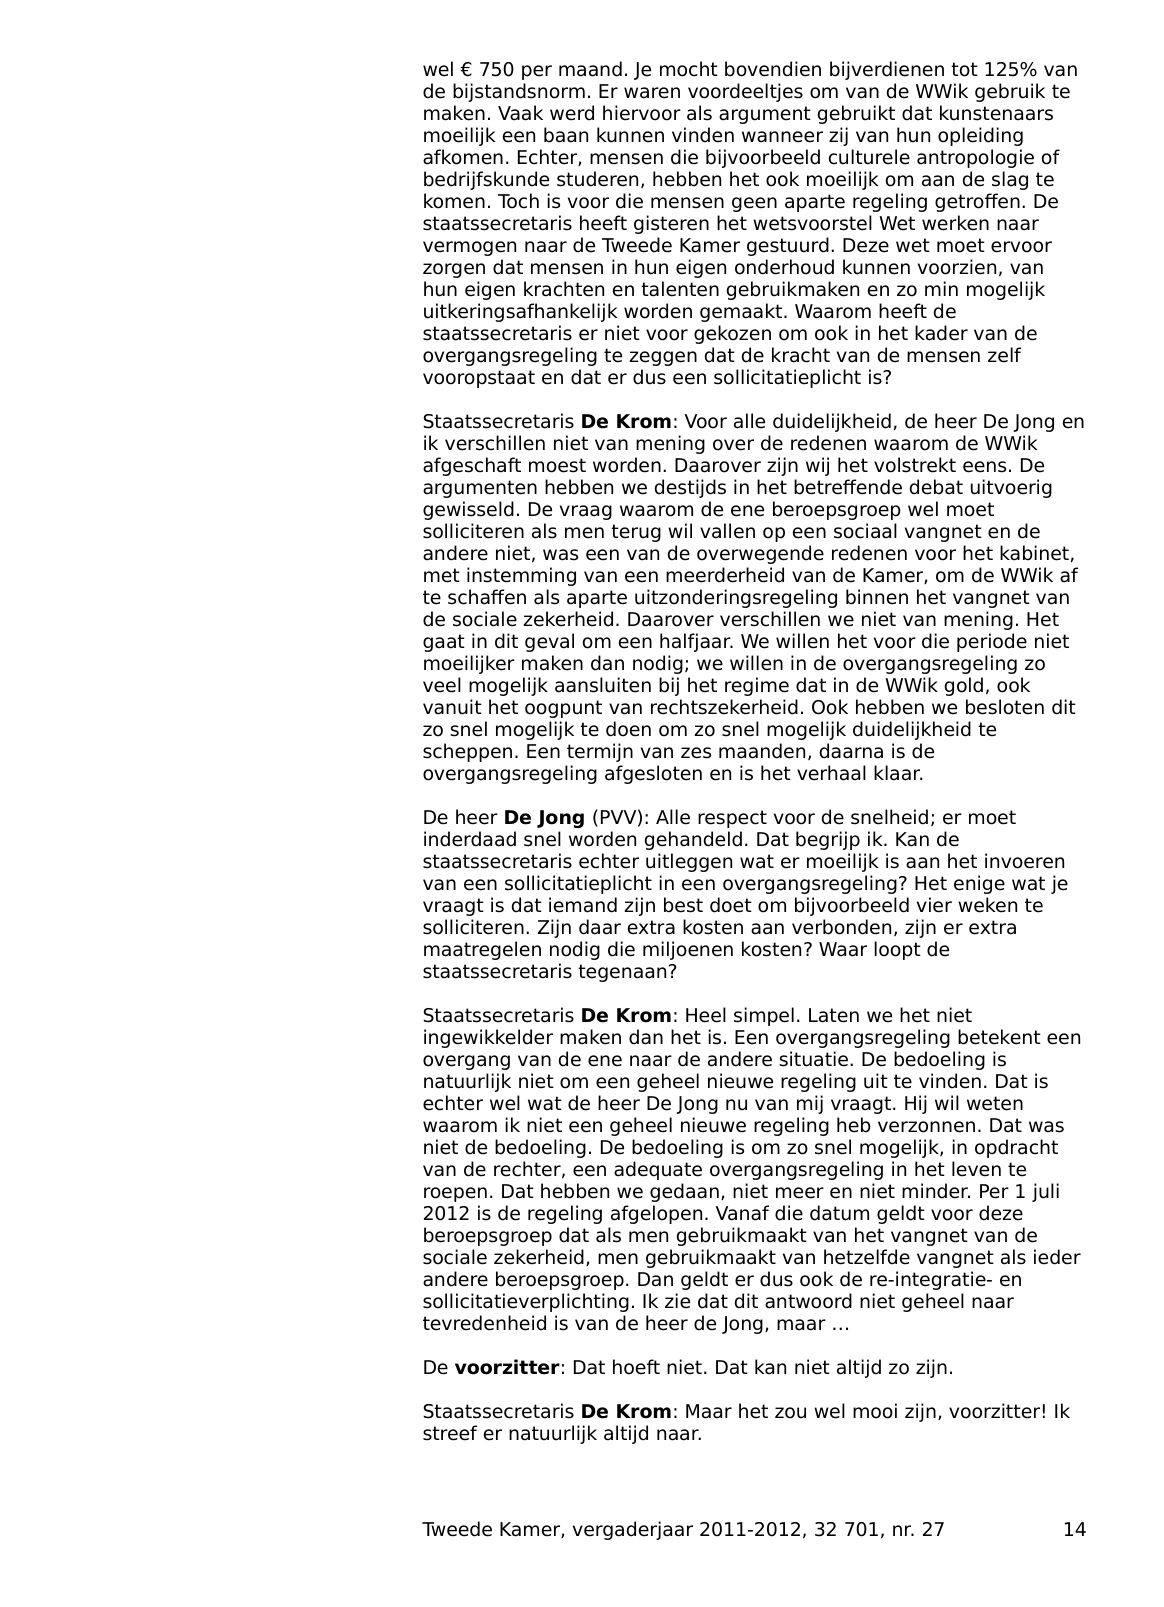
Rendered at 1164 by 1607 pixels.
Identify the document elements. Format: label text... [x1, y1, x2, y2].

text wel € 750 per maand. Je mocht bovendien bijverdienen tot 125% van de bijstandsnorm. Er waren voordeeltjes om van de WWik gebruik te maken. Vaak werd hiervoor als argument gebruikt dat kunstenaars moeilijk een baan kunnen vinden wanneer zij van hun opleiding afkomen. Echter, mensen die bijvoorbeeld culturele antropologie of bedrijfskunde studeren, hebben het ook moeilijk om aan de slag te komen. Toch is voor die mensen geen aparte regeling getroffen. De staatssecretaris heeft gisteren het wetsvoorstel Wet werken naar vermogen naar de Tweede Kamer gestuurd. Deze wet moet ervoor zorgen dat mensen in hun eigen onderhoud kunnen voorzien, van hun eigen krachten en talenten gebruikmaken en zo min mogelijk uitkeringsafhankelijk worden gemaakt. Waarom heeft de staatssecretaris er niet voor gekozen om ook in het kader van de overgangsregeling te zeggen dat de kracht van de mensen zelf vooropstaat en dat er dus een sollicitatieplicht is? [422, 59, 1087, 389]
text Staatssecretaris De Krom: Voor alle duidelijkheid, de heer De Jong en ik verschillen niet van mening over de redenen waarom de WWik afgeschaft moest worden. Daarover zijn wij het volstrekt eens. De argumenten hebben we destijds in het betreffende debat uitvoerig gewisseld. De vraag waarom de ene beroepsgroep wel moet solliciteren als men terug wil vallen op een sociaal vangnet en de andere niet, was een van de overwegende redenen voor het kabinet, met instemming van een meerderheid van de Kamer, om de WWik af te schaffen als aparte uitzonderingsregeling binnen het vangnet van de sociale zekerheid. Daarover verschillen we niet van mening. Het gaat in dit geval om een halfjaar. We willen het voor die periode niet moeilijker maken dan nodig; we willen in de overgangsregeling zo veel mogelijk aansluiten bij het regime dat in de WWik gold, ook vanuit het oogpunt van rechtszekerheid. Ook hebben we besloten dit zo snel mogelijk te doen om zo snel mogelijk duidelijkheid te scheppen. Een termijn van zes maanden, daarna is de overgangsregeling afgesloten en is het verhaal klaar. [422, 411, 1087, 784]
text De voorzitter: Dat hoeft niet. Dat kan niet altijd zo zijn. [422, 1357, 1087, 1379]
text Staatssecretaris De Krom: Maar het zou wel mooi zijn, voorzitter! Ik streef er natuurlijk altijd naar. [422, 1401, 1087, 1445]
text De heer De Jong (PVV): Alle respect voor de snelheid; er moet inderdaad snel worden gehandeld. Dat begrijp ik. Kan de staatssecretaris echter uitleggen wat er moeilijk is aan het invoeren van een sollicitatieplicht in een overgangsregeling? Het enige wat je vraagt is dat iemand zijn best doet om bijvoorbeeld vier weken te solliciteren. Zijn daar extra kosten aan verbonden, zijn er extra maatregelen nodig die miljoenen kosten? Waar loopt de staatssecretaris tegenaan? [422, 807, 1087, 983]
text Staatssecretaris De Krom: Heel simpel. Laten we het niet ingewikkelder maken dan het is. Een overgangsregeling betekent een overgang van de ene naar de andere situatie. De bedoeling is natuurlijk niet om een geheel nieuwe regeling uit te vinden. Dat is echter wel wat de heer De Jong nu van mij vraagt. Hij wil weten waarom ik niet een geheel nieuwe regeling heb verzonnen. Dat was niet de bedoeling. De bedoeling is om zo snel mogelijk, in opdracht van de rechter, een adequate overgangsregeling in het leven te roepen. Dat hebben we gedaan, niet meer en niet minder. Per 1 juli 2012 is de regeling afgelopen. Vanaf die datum geldt voor deze beroepsgroep dat als men gebruikmaakt van het vangnet van de sociale zekerheid, men gebruikmaakt van hetzelfde vangnet als ieder andere beroepsgroep. Dan geldt er dus ook de re-integratie- en sollicitatieverplichting. Ik zie dat dit antwoord niet geheel naar tevredenheid is van de heer de Jong, maar … [422, 1005, 1087, 1334]
